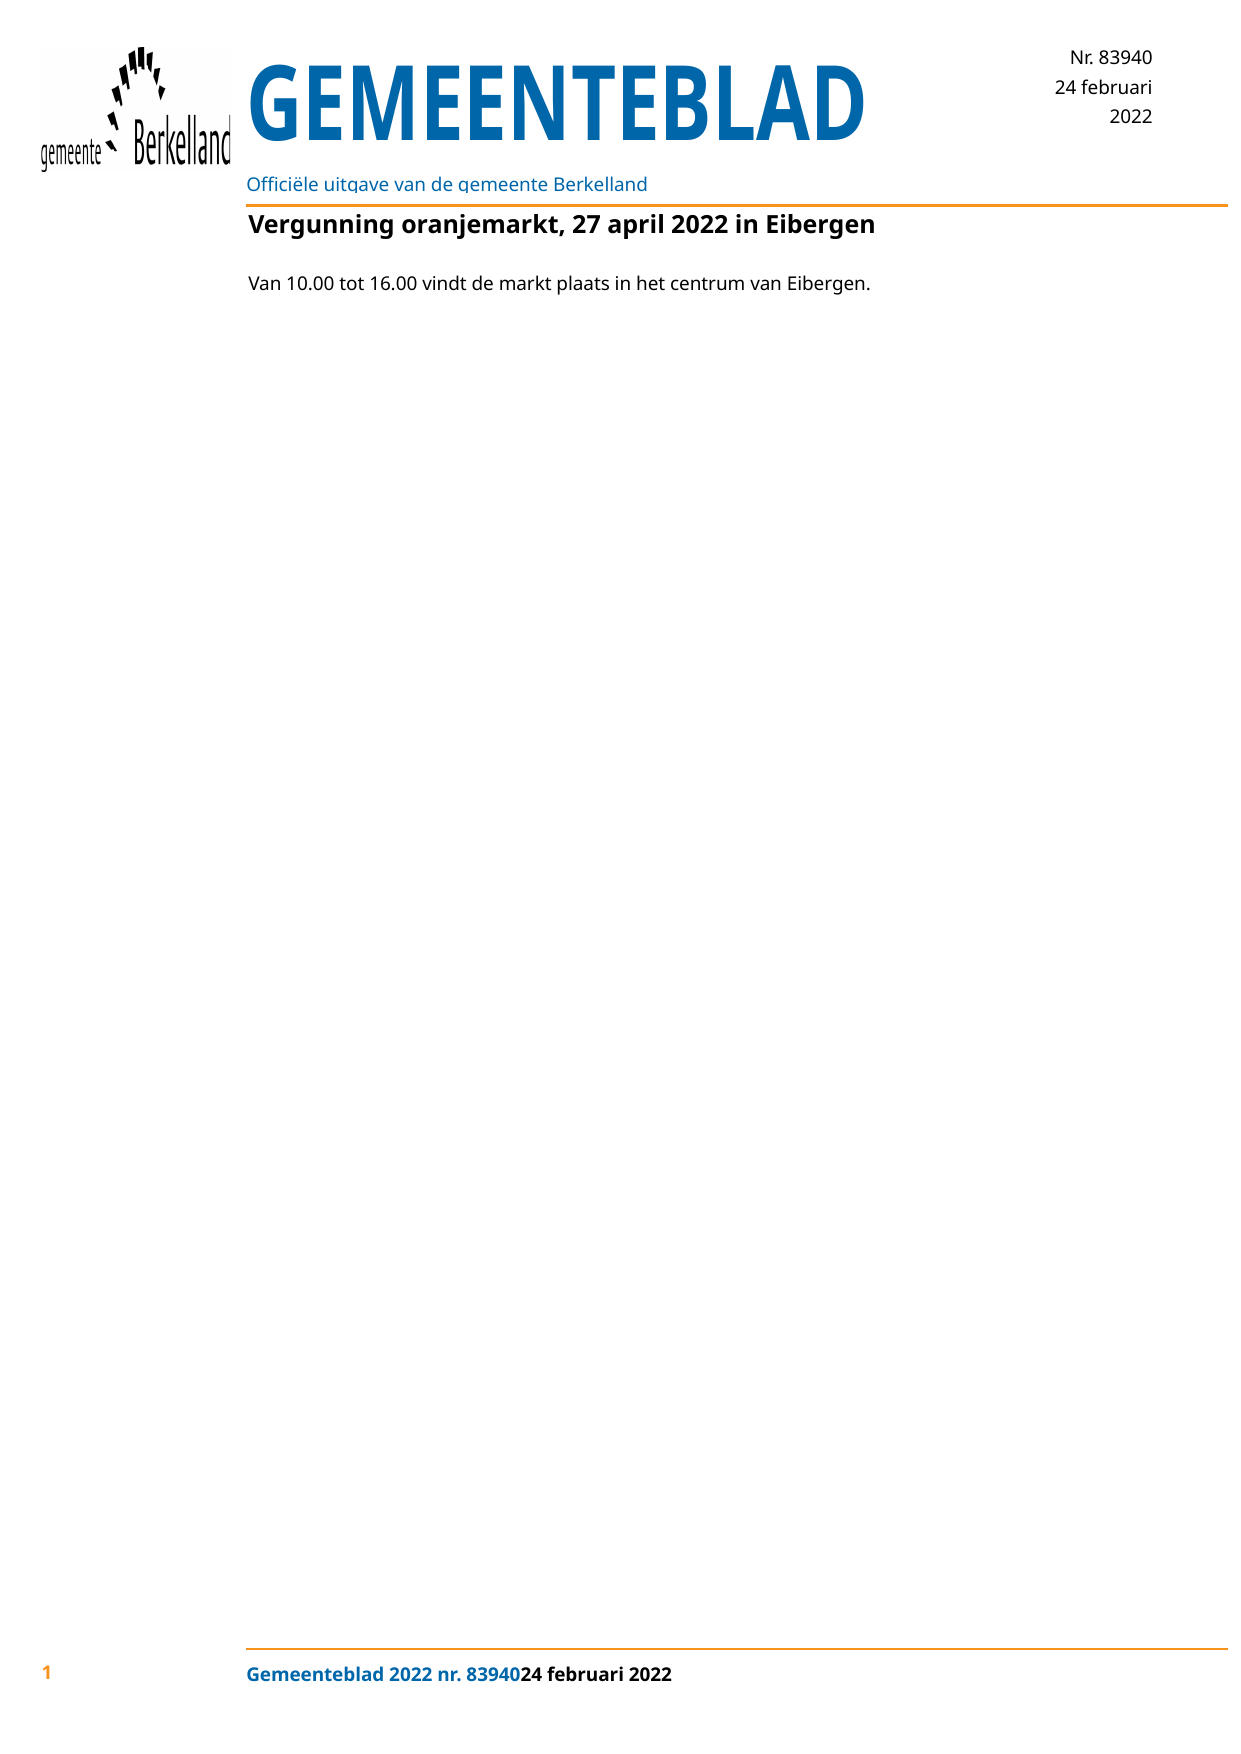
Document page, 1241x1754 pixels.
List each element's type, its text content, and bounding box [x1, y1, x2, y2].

text Vergunning oranjemarkt, 27 april 2022 in Eibergen [248, 207, 1152, 241]
picture [41, 47, 231, 172]
text Van 10.00 tot 16.00 vindt de markt plaats in het centrum van Eibergen. [248, 270, 1152, 296]
